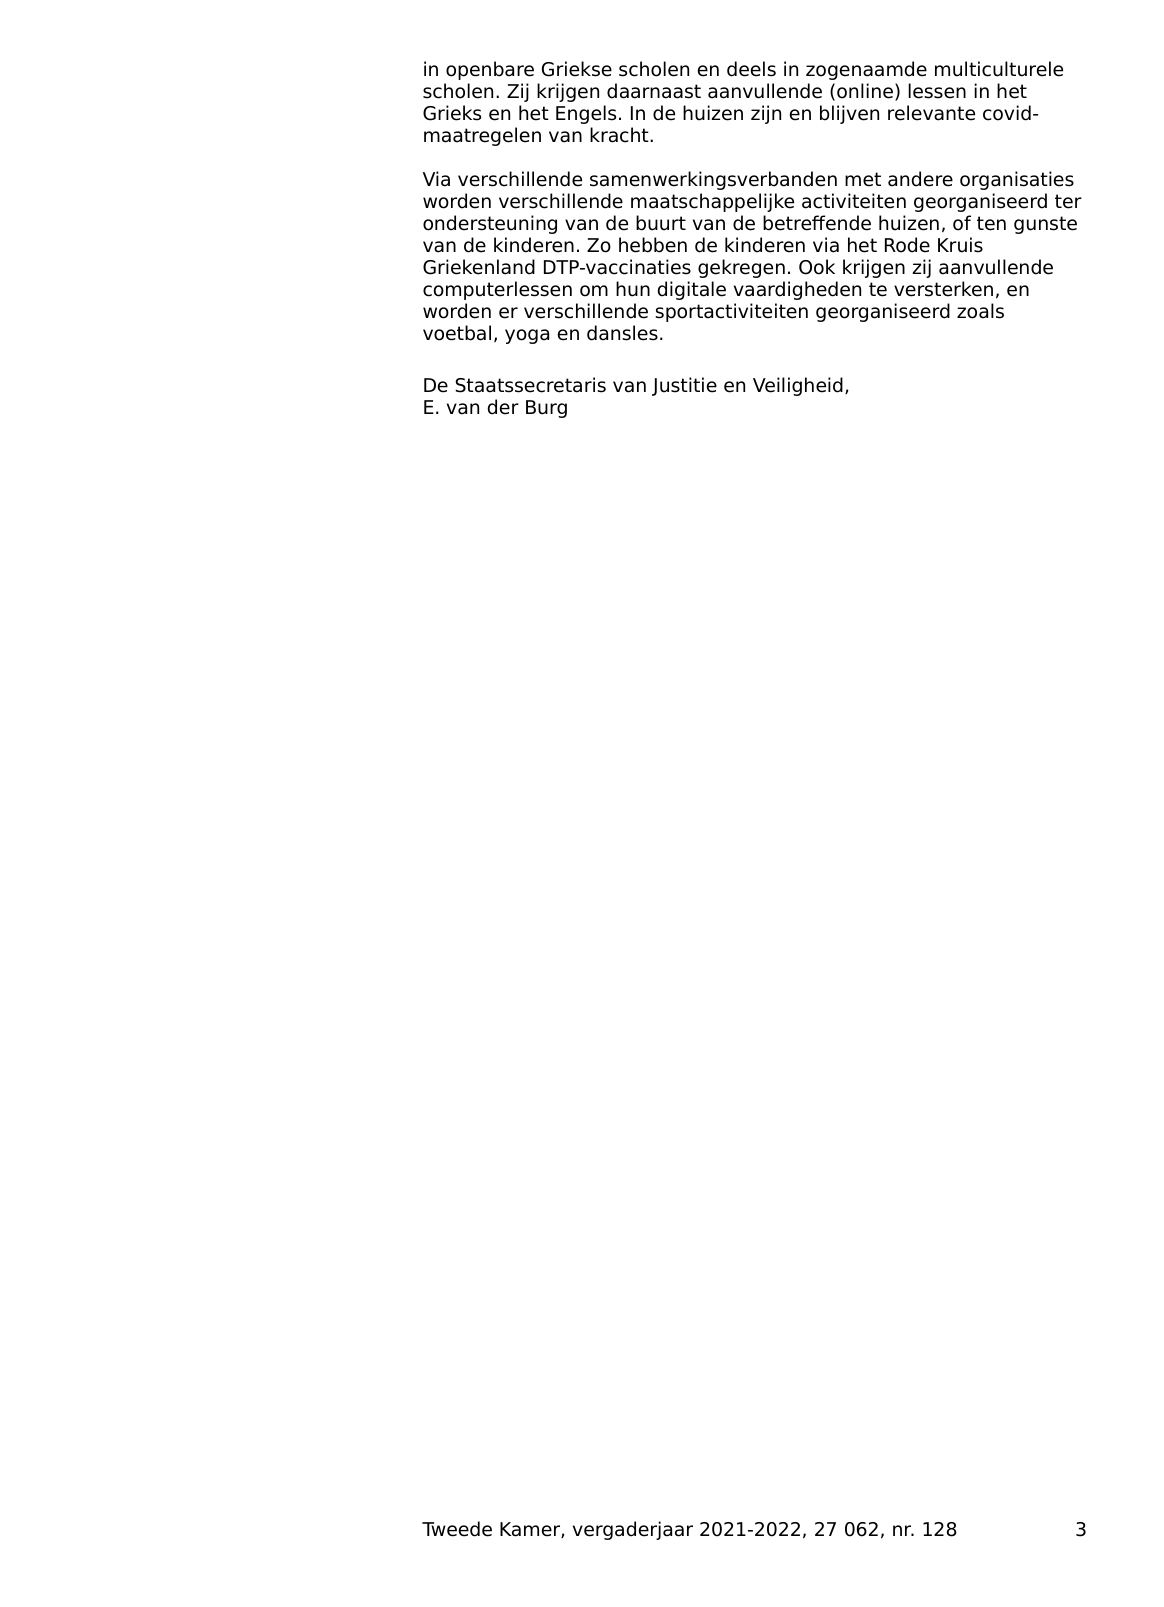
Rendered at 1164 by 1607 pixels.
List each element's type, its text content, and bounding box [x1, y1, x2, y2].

text De Staatssecretaris van Justitie en Veiligheid, E. van der Burg [422, 375, 1087, 419]
text Via verschillende samenwerkingsverbanden met andere organisaties worden verschillende maatschappelijke activiteiten georganiseerd ter ondersteuning van de buurt van de betreffende huizen, of ten gunste van de kinderen. Zo hebben de kinderen via het Rode Kruis Griekenland DTP-vaccinaties gekregen. Ook krijgen zij aanvullende computerlessen om hun digitale vaardigheden te versterken, en worden er verschillende sportactiviteiten georganiseerd zoals voetbal, yoga en dansles. [422, 169, 1087, 345]
text in openbare Griekse scholen en deels in zogenaamde multiculturele scholen. Zij krijgen daarnaast aanvullende (online) lessen in het Grieks en het Engels. In de huizen zijn en blijven relevante covid-maatregelen van kracht. [422, 59, 1087, 147]
